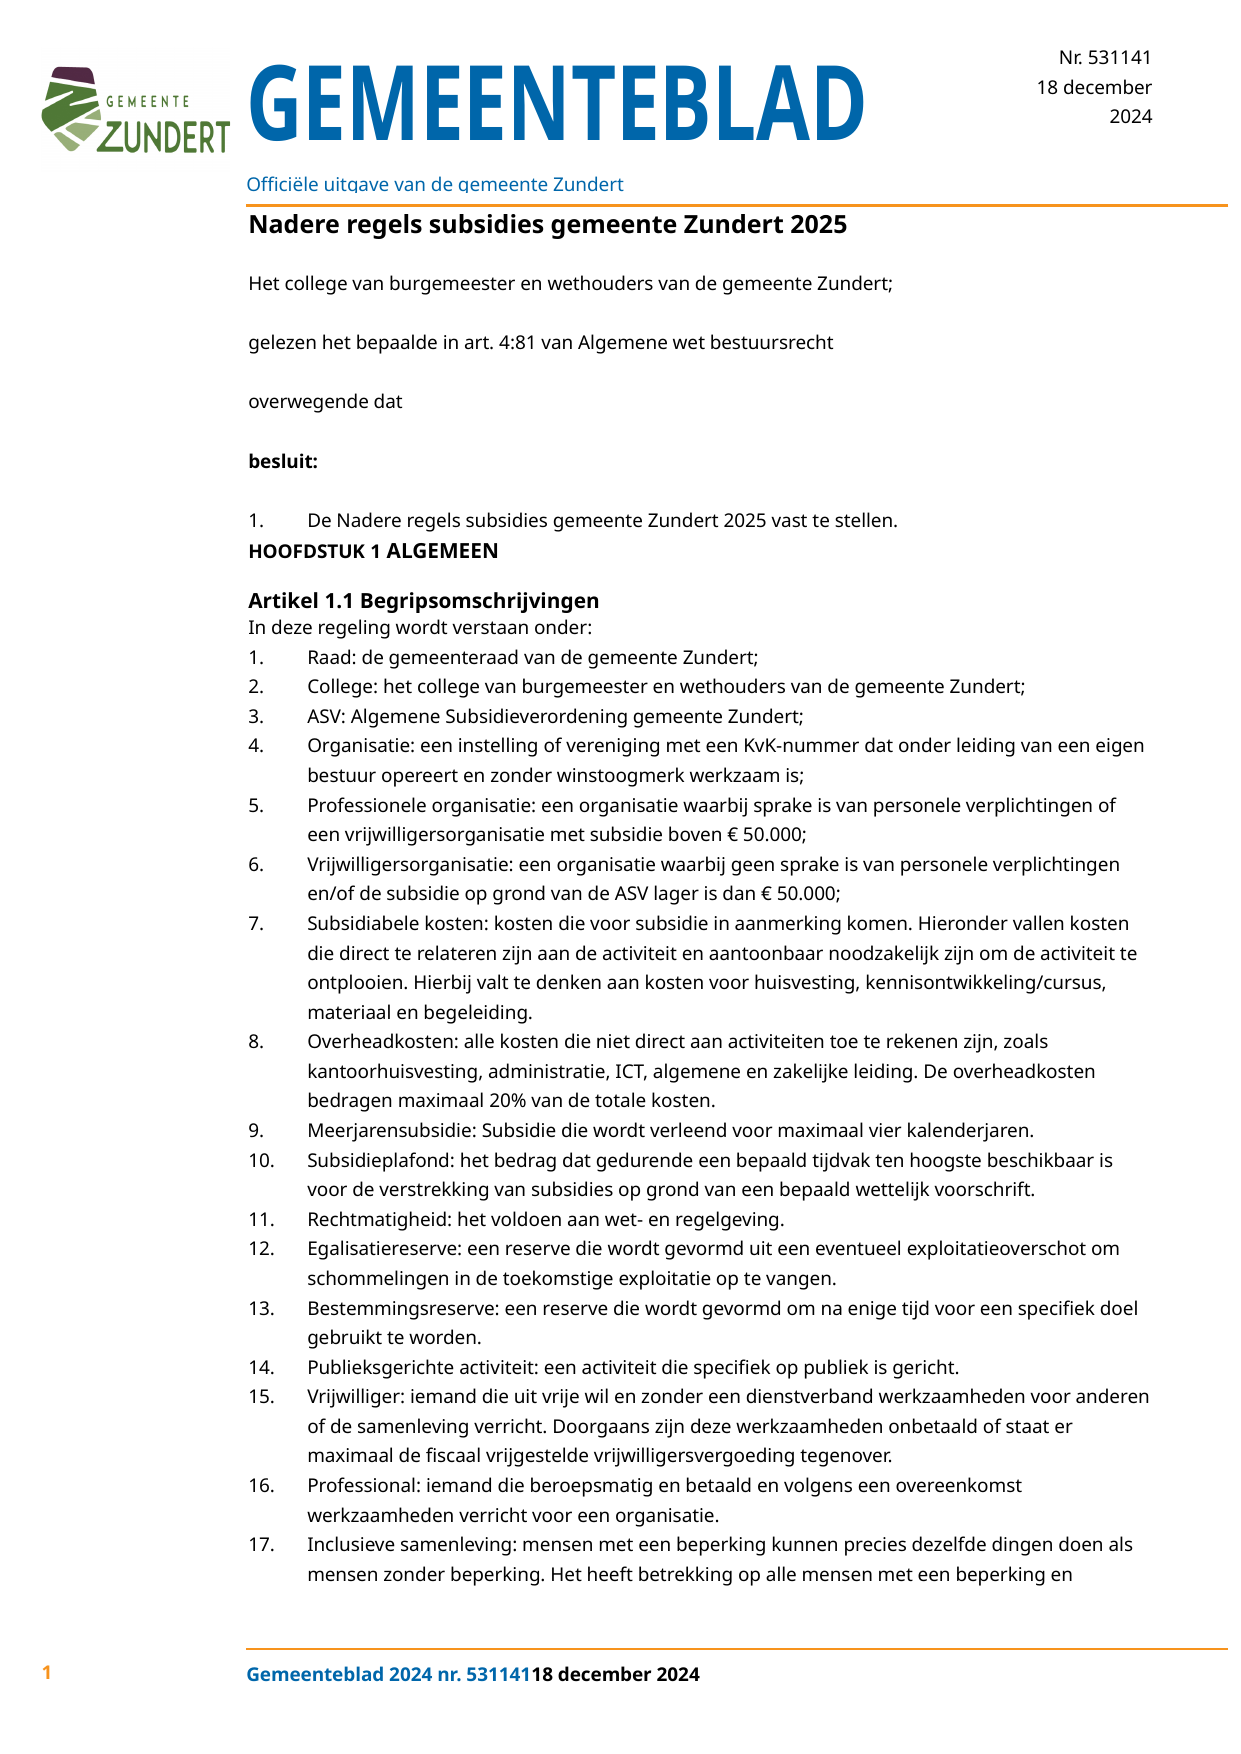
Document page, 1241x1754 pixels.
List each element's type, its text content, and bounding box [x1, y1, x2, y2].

list Egalisatiereserve: een reserve die wordt gevormd uit een eventueel exploitatieoverschot om schommelingen in de toekomstige exploitatie op te vangen. [248, 1236, 1152, 1291]
text Het college van burgemeester en wethouders van de gemeente Zundert; [248, 270, 1152, 296]
text overwegende dat [248, 389, 1152, 414]
text HOOFDSTUK 1 ALGEMEEN [248, 537, 1152, 565]
list Rechtmatigheid: het voldoen aan wet- en regelgeving. [248, 1206, 1152, 1232]
list Professionele organisatie: een organisatie waarbij sprake is van personele verplichtingen of een vrijwilligersorganisatie met subsidie boven € 50.000; [248, 792, 1152, 847]
list Meerjarensubsidie: Subsidie die wordt verleend voor maximaal vier kalenderjaren. [248, 1117, 1152, 1143]
list Raad: de gemeenteraad van de gemeente Zundert; [248, 644, 1152, 669]
list Overheadkosten: alle kosten die niet direct aan activiteiten toe te rekenen zijn, zoals kantoorhuisvesting, administratie, ICT, algemene en zakelijke leiding. De overheadkosten bedragen maximaal 20% van de totale kosten. [248, 1028, 1152, 1113]
text Nadere regels subsidies gemeente Zundert 2025 [248, 207, 1152, 241]
text gelezen het bepaalde in art. 4:81 van Algemene wet bestuursrecht [248, 329, 1152, 355]
text Artikel 1.1 Begripsomschrijvingen [248, 586, 1152, 614]
list Subsidiabele kosten: kosten die voor subsidie in aanmerking komen. Hieronder vallen kosten die direct te relateren zijn aan de activiteit en aantoonbaar noodzakelijk zijn om de activiteit te ontplooien. Hierbij valt te denken aan kosten voor huisvesting, kennisontwikkeling/cursus, materiaal en begeleiding. [248, 910, 1152, 1024]
list Vrijwilliger: iemand die uit vrije wil en zonder een dienstverband werkzaamheden voor anderen of de samenleving verricht. Doorgaans zijn deze werkzaamheden onbetaald of staat er maximaal de fiscaal vrijgestelde vrijwilligersvergoeding tegenover. [248, 1383, 1152, 1468]
list Professional: iemand die beroepsmatig en betaald en volgens een overeenkomst werkzaamheden verricht voor een organisatie. [248, 1472, 1152, 1527]
text besluit: [248, 448, 1152, 473]
list ASV: Algemene Subsidieverordening gemeente Zundert; [248, 703, 1152, 729]
list College: het college van burgemeester en wethouders van de gemeente Zundert; [248, 673, 1152, 699]
list De Nadere regels subsidies gemeente Zundert 2025 vast te stellen. [248, 507, 1152, 533]
list Bestemmingsreserve: een reserve die wordt gevormd om na enige tijd voor een specifiek doel gebruikt te worden. [248, 1295, 1152, 1350]
list Publieksgerichte activiteit: een activiteit die specifiek op publiek is gericht. [248, 1354, 1152, 1379]
text In deze regeling wordt verstaan onder: [248, 614, 1152, 640]
list Vrijwilligersorganisatie: een organisatie waarbij geen sprake is van personele verplichtingen en/of de subsidie op grond van de ASV lager is dan € 50.000; [248, 851, 1152, 906]
picture [41, 47, 231, 172]
list Organisatie: een instelling of vereniging met een KvK-nummer dat onder leiding van een eigen bestuur opereert en zonder winstoogmerk werkzaam is; [248, 733, 1152, 788]
list Inclusieve samenleving: mensen met een beperking kunnen precies dezelfde dingen doen als mensen zonder beperking. Het heeft betrekking op alle mensen met een beperking en [248, 1531, 1152, 1587]
list Subsidieplafond: het bedrag dat gedurende een bepaald tijdvak ten hoogste beschikbaar is voor de verstrekking van subsidies op grond van een bepaald wettelijk voorschrift. [248, 1147, 1152, 1202]
